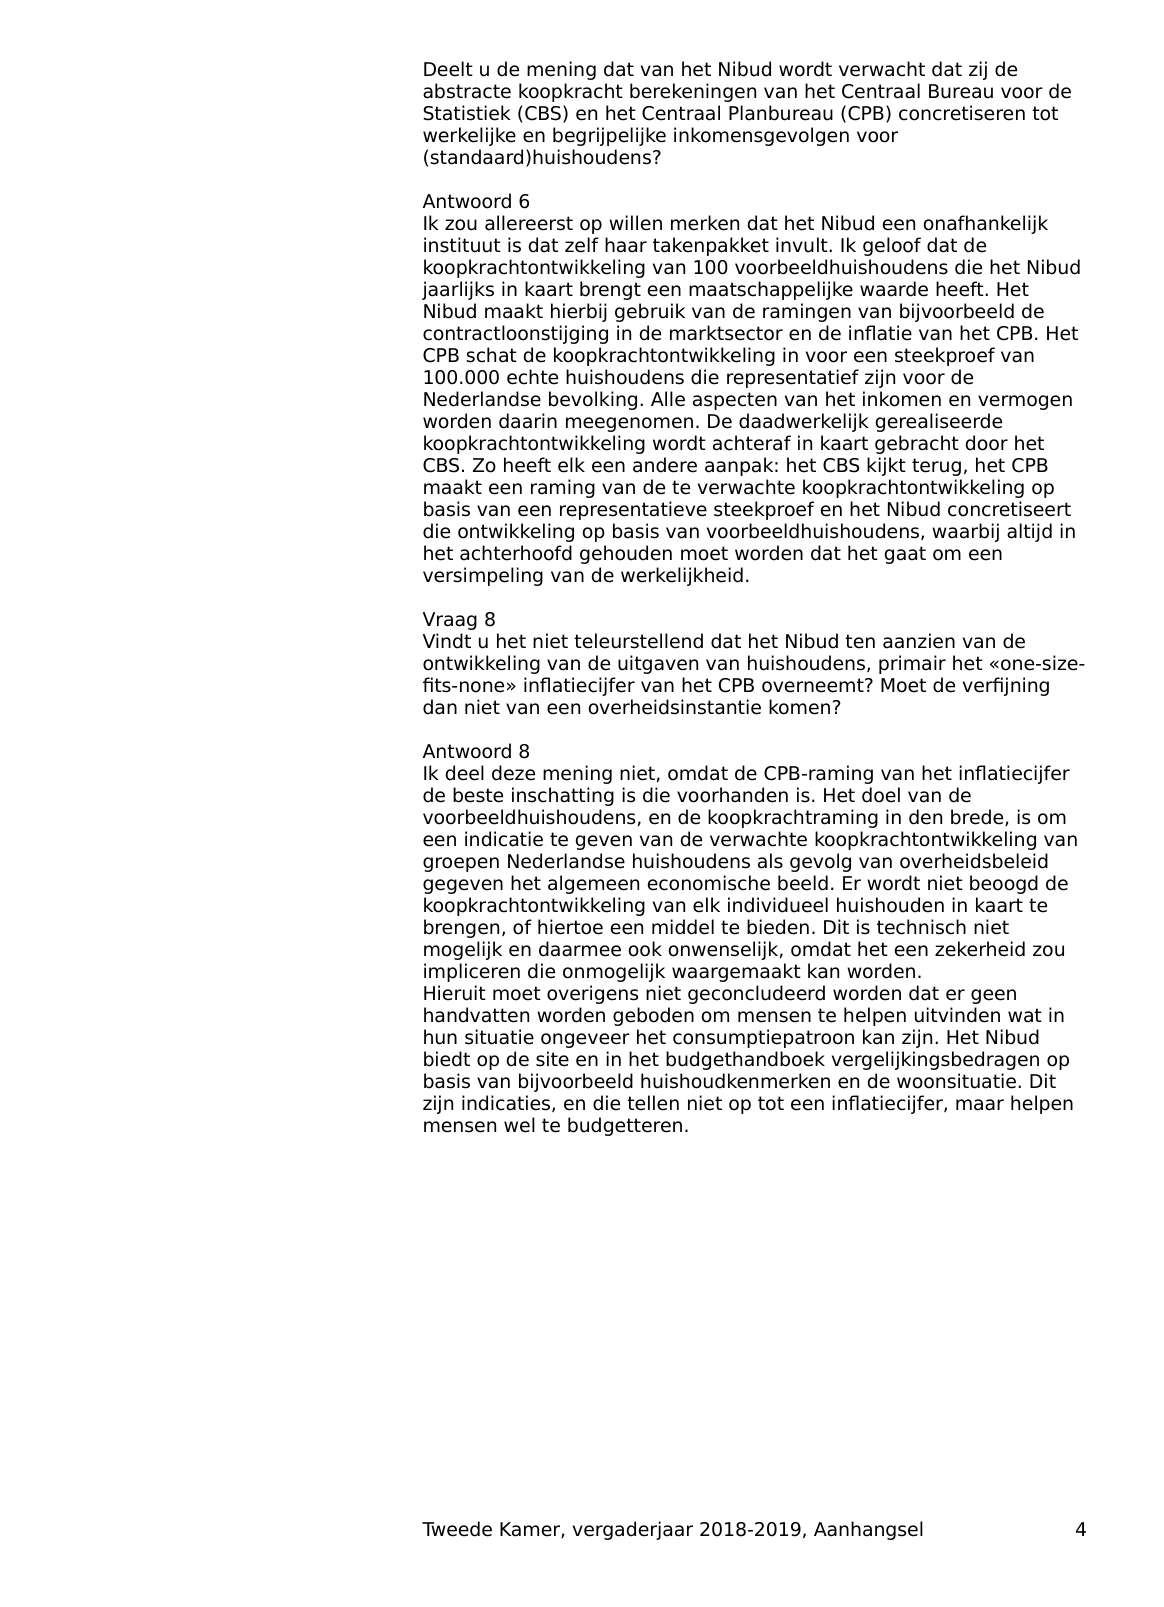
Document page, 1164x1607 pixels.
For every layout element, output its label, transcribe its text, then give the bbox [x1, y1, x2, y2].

text Vindt u het niet teleurstellend dat het Nibud ten aanzien van de ontwikkeling van de uitgaven van huishoudens, primair het «one-size-fits-none» inflatiecijfer van het CPB overneemt? Moet de verfijning dan niet van een overheidsinstantie komen? [422, 631, 1087, 719]
text Antwoord 6 [422, 191, 1087, 213]
text Deelt u de mening dat van het Nibud wordt verwacht dat zij de abstracte koopkracht berekeningen van het Centraal Bureau voor de Statistiek (CBS) en het Centraal Planbureau (CPB) concretiseren tot werkelijke en begrijpelijke inkomensgevolgen voor (standaard)huishoudens? [422, 59, 1087, 169]
text Ik zou allereerst op willen merken dat het Nibud een onafhankelijk instituut is dat zelf haar takenpakket invult. Ik geloof dat de koopkrachtontwikkeling van 100 voorbeeldhuishoudens die het Nibud jaarlijks in kaart brengt een maatschappelijke waarde heeft. Het Nibud maakt hierbij gebruik van de ramingen van bijvoorbeeld de contractloonstijging in de marktsector en de inflatie van het CPB. Het CPB schat de koopkrachtontwikkeling in voor een steekproef van 100.000 echte huishoudens die representatief zijn voor de Nederlandse bevolking. Alle aspecten van het inkomen en vermogen worden daarin meegenomen. De daadwerkelijk gerealiseerde koopkrachtontwikkeling wordt achteraf in kaart gebracht door het CBS. Zo heeft elk een andere aanpak: het CBS kijkt terug, het CPB maakt een raming van de te verwachte koopkrachtontwikkeling op basis van een representatieve steekproef en het Nibud concretiseert die ontwikkeling op basis van voorbeeldhuishoudens, waarbij altijd in het achterhoofd gehouden moet worden dat het gaat om een versimpeling van de werkelijkheid. [422, 213, 1087, 587]
text Antwoord 8 [422, 741, 1087, 763]
text Vraag 8 [422, 609, 1087, 631]
text Ik deel deze mening niet, omdat de CPB-raming van het inflatiecijfer de beste inschatting is die voorhanden is. Het doel van de voorbeeldhuishoudens, en de koopkrachtraming in den brede, is om een indicatie te geven van de verwachte koopkrachtontwikkeling van groepen Nederlandse huishoudens als gevolg van overheidsbeleid gegeven het algemeen economische beeld. Er wordt niet beoogd de koopkrachtontwikkeling van elk individueel huishouden in kaart te brengen, of hiertoe een middel te bieden. Dit is technisch niet mogelijk en daarmee ook onwenselijk, omdat het een zekerheid zou impliceren die onmogelijk waargemaakt kan worden. [422, 763, 1087, 983]
text Hieruit moet overigens niet geconcludeerd worden dat er geen handvatten worden geboden om mensen te helpen uitvinden wat in hun situatie ongeveer het consumptiepatroon kan zijn. Het Nibud biedt op de site en in het budgethandboek vergelijkingsbedragen op basis van bijvoorbeeld huishoudkenmerken en de woonsituatie. Dit zijn indicaties, en die tellen niet op tot een inflatiecijfer, maar helpen mensen wel te budgetteren. [422, 983, 1087, 1137]
